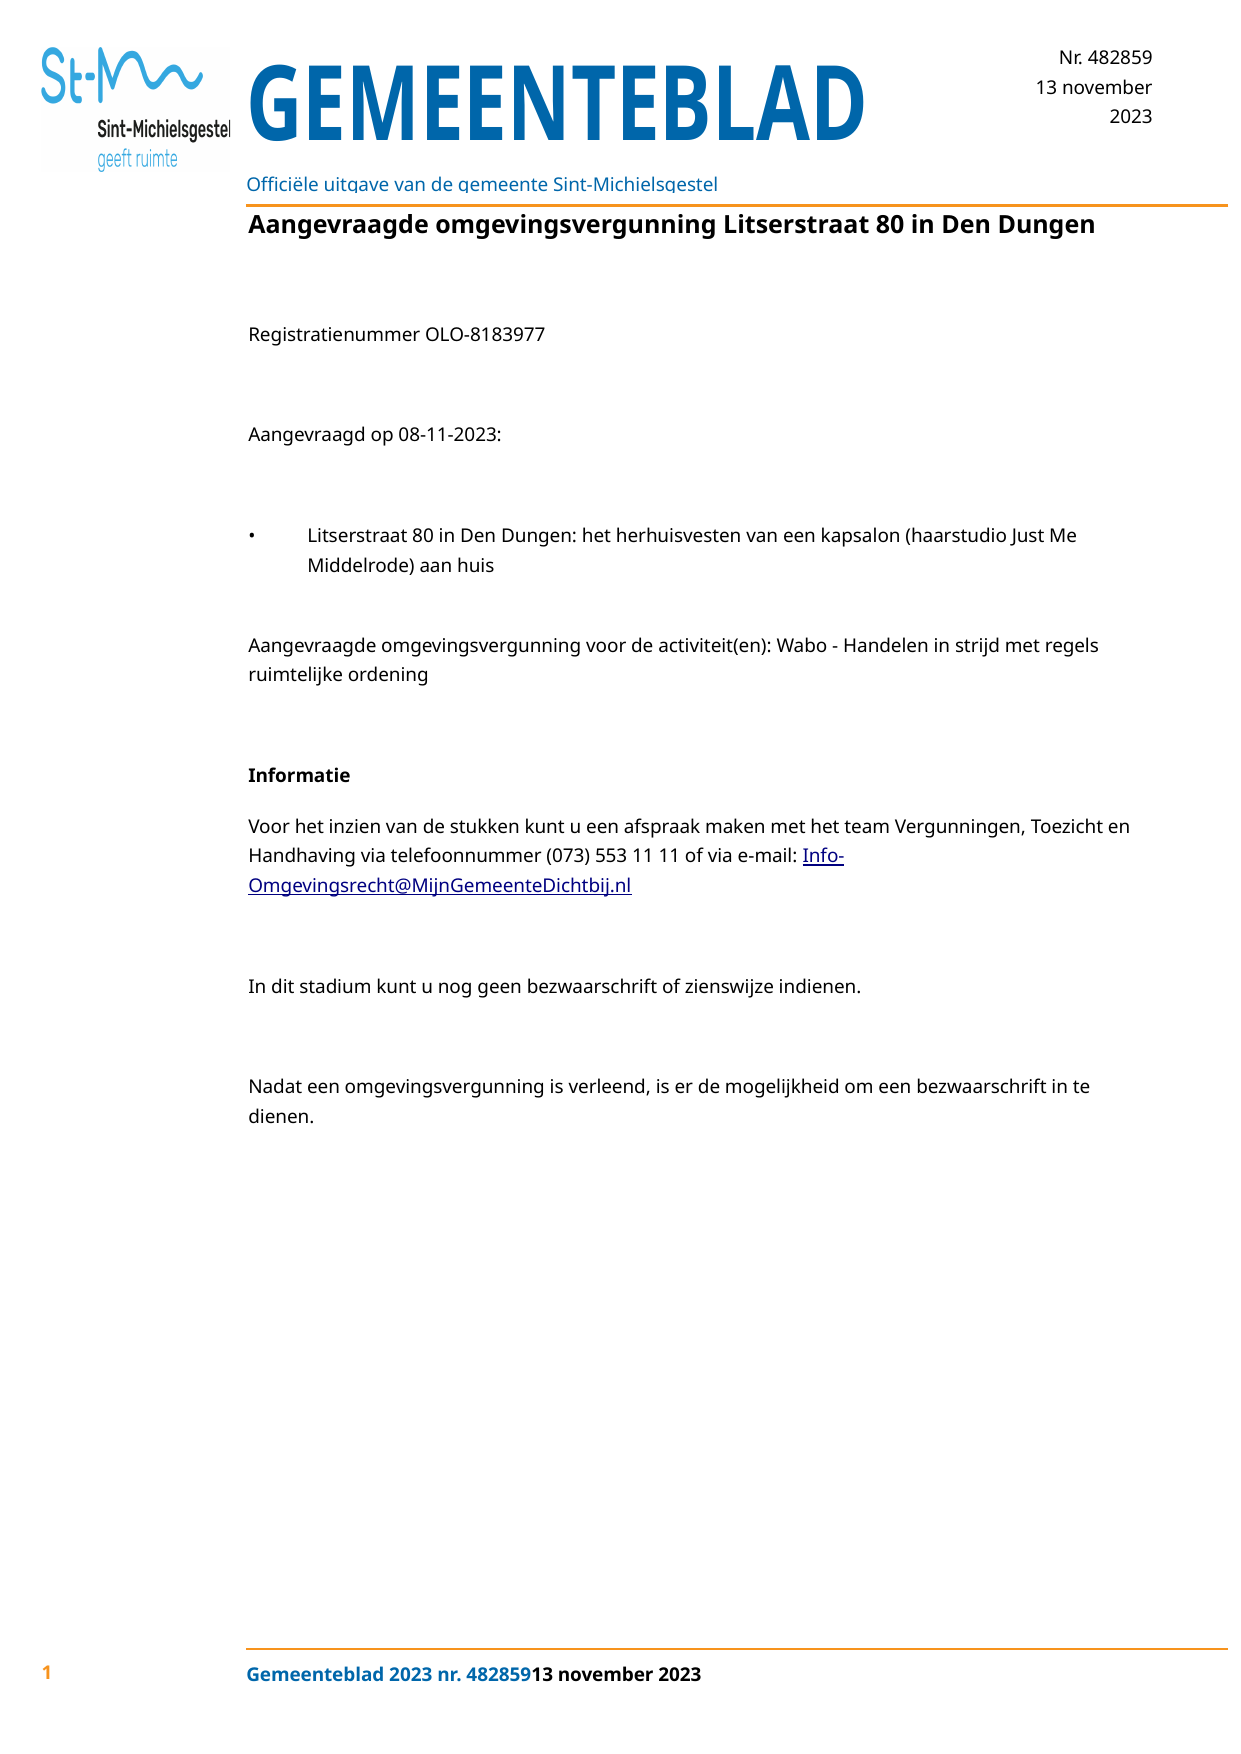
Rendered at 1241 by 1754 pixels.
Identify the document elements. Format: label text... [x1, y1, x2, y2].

picture [41, 47, 231, 172]
text In dit stadium kunt u nog geen bezwaarschrift of zienswijze indienen. [248, 973, 1152, 998]
text Nadat een omgevingsvergunning is verleend, is er de mogelijkheid om een bezwaarschrift in te dienen. [248, 1074, 1152, 1129]
text Aangevraagde omgevingsvergunning Litserstraat 80 in Den Dungen [248, 207, 1152, 241]
text Voor het inzien van de stukken kunt u een afspraak maken met het team Vergunningen, Toezicht en Handhaving via telefoonnummer (073) 553 11 11 of via e-mail: Info-Omgevingsrecht@MijnGemeenteDichtbij.nl [248, 813, 1152, 898]
text Aangevraagd op 08-11-2023: [248, 422, 1152, 447]
text Aangevraagde omgevingsvergunning voor de activiteit(en): Wabo - Handelen in strijd met regels ruimtelijke ordening [248, 632, 1152, 687]
list Litserstraat 80 in Den Dungen: het herhuisvesten van een kapsalon (haarstudio Just Me Middelrode) aan huis [248, 522, 1152, 578]
text Registratienummer OLO-8183977 [248, 321, 1152, 346]
text Informatie [248, 762, 1152, 788]
